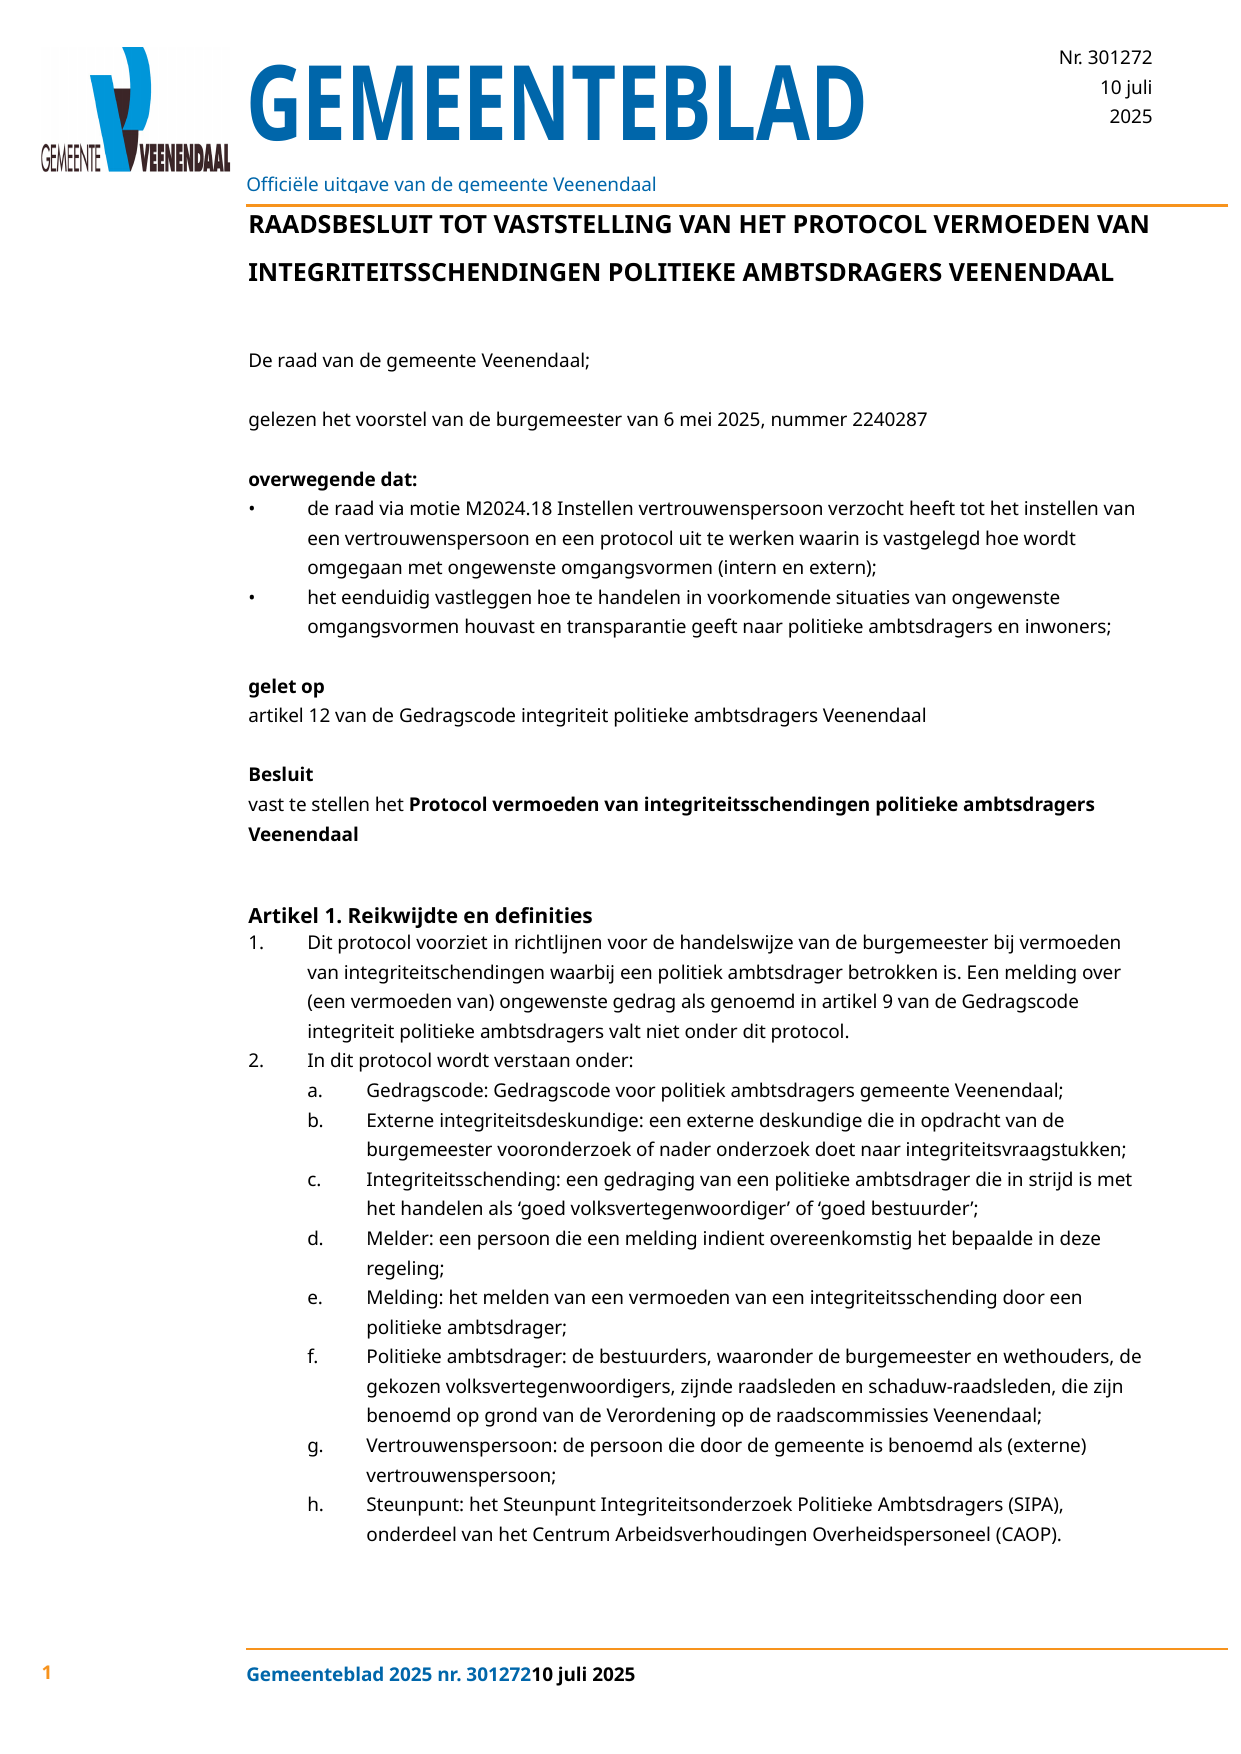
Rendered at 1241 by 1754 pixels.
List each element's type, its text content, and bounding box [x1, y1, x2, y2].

list Melder: een persoon die een melding indient overeenkomstig het bepaalde in deze regeling; [307, 1225, 1152, 1280]
text overwegende dat: [248, 466, 1152, 492]
picture [123, 47, 231, 172]
text artikel 12 van de Gedragscode integriteit politieke ambtsdragers Veenendaal [248, 702, 1152, 728]
list Gedragscode: Gedragscode voor politiek ambtsdragers gemeente Veenendaal; [307, 1077, 1152, 1103]
text De raad van de gemeente Veenendaal; [248, 347, 1152, 373]
list de raad via motie M2024.18 Instellen vertrouwenspersoon verzocht heeft tot het instellen van een vertrouwenspersoon en een protocol uit te werken waarin is vastgelegd hoe wordt omgegaan met ongewenste omgangsvormen (intern en extern); [248, 495, 1152, 580]
list In dit protocol wordt verstaan onder: [248, 1048, 1152, 1073]
list Dit protocol voorziet in richtlijnen voor de handelswijze van de burgemeester bij vermoeden van integriteitschendingen waarbij een politiek ambtsdrager betrokken is. Een melding over (een vermoeden van) ongewenste gedrag als genoemd in artikel 9 van de Gedragscode integriteit politieke ambtsdragers valt niet onder dit protocol. [248, 929, 1152, 1044]
text vast te stellen het Protocol vermoeden van integriteitsschendingen politieke ambtsdragers Veenendaal [248, 791, 1152, 847]
list Vertrouwenspersoon: de persoon die door de gemeente is benoemd als (externe) vertrouwenspersoon; [307, 1432, 1152, 1487]
text Artikel 1. Reikwijdte en definities [248, 901, 1152, 929]
list Melding: het melden van een vermoeden van een integriteitsschending door een politieke ambtsdrager; [307, 1284, 1152, 1339]
text RAADSBESLUIT TOT VASTSTELLING VAN HET PROTOCOL VERMOEDEN VAN INTEGRITEITSSCHENDINGEN POLITIEKE AMBTSDRAGERS VEENENDAAL [248, 207, 1152, 288]
text gelet op [248, 673, 1152, 699]
text Besluit [248, 762, 1152, 787]
list Integriteitsschending: een gedraging van een politieke ambtsdrager die in strijd is met het handelen als ‘goed volksvertegenwoordiger’ of ‘goed bestuurder’; [307, 1166, 1152, 1221]
list Externe integriteitsdeskundige: een externe deskundige die in opdracht van de burgemeester vooronderzoek of nader onderzoek doet naar integriteitsvraagstukken; [307, 1107, 1152, 1162]
text gelezen het voorstel van de burgemeester van 6 mei 2025, nummer 2240287 [248, 407, 1152, 432]
list Steunpunt: het Steunpunt Integriteitsonderzoek Politieke Ambtsdragers (SIPA), onderdeel van het Centrum Arbeidsverhoudingen Overheidspersoneel (CAOP). [307, 1491, 1152, 1547]
list het eenduidig vastleggen hoe te handelen in voorkomende situaties van ongewenste omgangsvormen houvast en transparantie geeft naar politieke ambtsdragers en inwoners; [248, 584, 1152, 639]
picture [41, 47, 130, 172]
list Politieke ambtsdrager: de bestuurders, waaronder de burgemeester en wethouders, de gekozen volksvertegenwoordigers, zijnde raadsleden en schaduw-raadsleden, die zijn benoemd op grond van de Verordening op de raadscommissies Veenendaal; [307, 1343, 1152, 1428]
